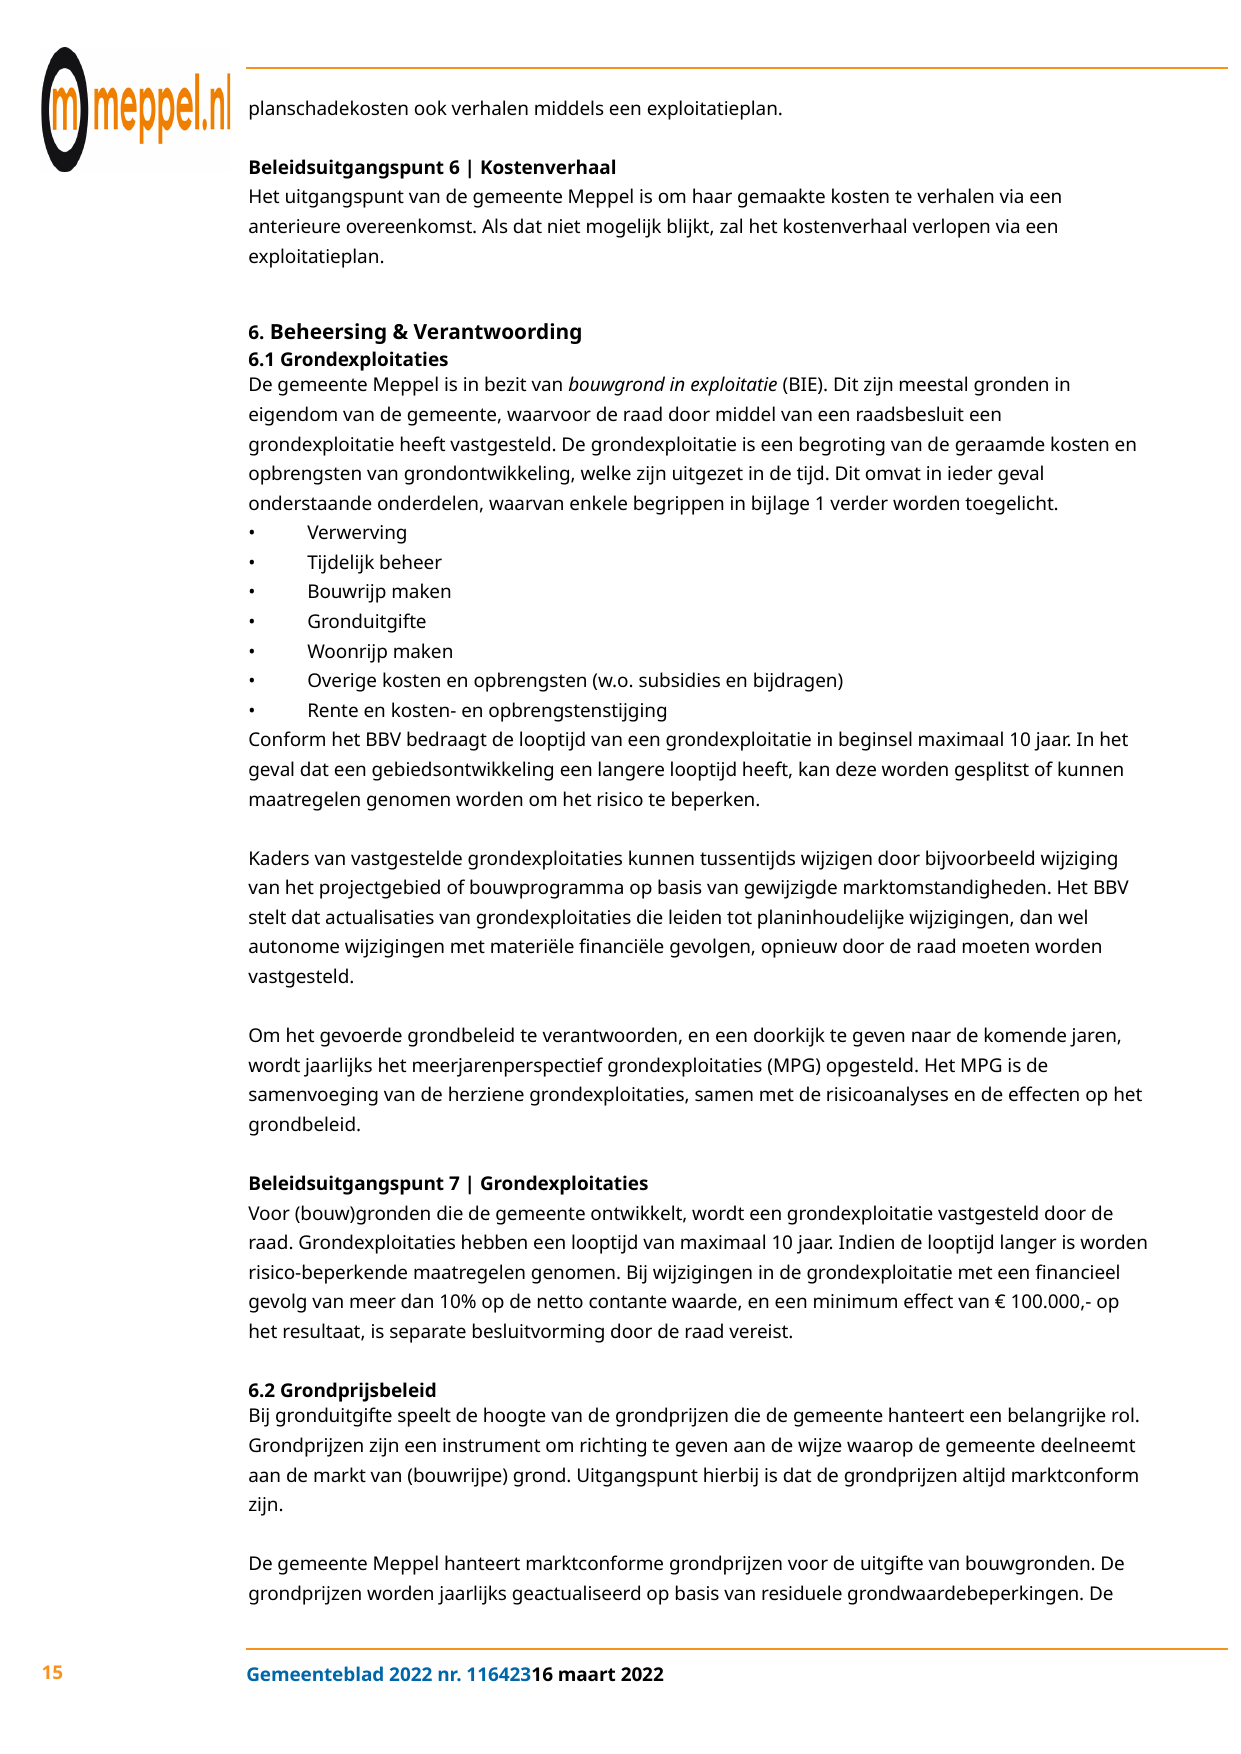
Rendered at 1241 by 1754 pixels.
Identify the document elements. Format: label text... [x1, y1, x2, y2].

list Overige kosten en opbrengsten (w.o. subsidies en bijdragen) [248, 667, 1152, 693]
text De gemeente Meppel is in bezit van bouwgrond in exploitatie (BIE). Dit zijn meestal gronden in eigendom van de gemeente, waarvoor de raad door middel van een raadsbesluit een grondexploitatie heeft vastgesteld. De grondexploitatie is een begroting van de geraamde kosten en opbrengsten van grondontwikkeling, welke zijn uitgezet in de tijd. Dit omvat in ieder geval onderstaande onderdelen, waarvan enkele begrippen in bijlage 1 verder worden toegelicht. [248, 372, 1152, 516]
table_header Beleidsuitgangspunt 7 | Grondexploitaties Voor (bouw)gronden die de gemeente ontwikkelt, wordt een grondexploitatie vastgesteld door de raad. Grondexploitaties hebben een looptijd van maximaal 10 jaar. Indien de looptijd langer is worden risico-beperkende maatregelen genomen. Bij wijzigingen in de grondexploitatie met een financieel gevolg van meer dan 10% op de netto contante waarde, en een minimum effect van € 100.000,- op het resultaat, is separate besluitvorming door de raad vereist. [248, 1170, 1152, 1344]
text Conform het BBV bedraagt de looptijd van een grondexploitatie in beginsel maximaal 10 jaar. In het geval dat een gebiedsontwikkeling een langere looptijd heeft, kan deze worden gesplitst of kunnen maatregelen genomen worden om het risico te beperken. [248, 727, 1152, 811]
list Woonrijp maken [248, 638, 1152, 663]
text 6.1 Grondexploitaties [248, 346, 1152, 372]
list Verwerving [248, 519, 1152, 545]
text Kaders van vastgestelde grondexploitaties kunnen tussentijds wijzigen door bijvoorbeeld wijziging van het projectgebied of bouwprogramma op basis van gewijzigde marktomstandigheden. Het BBV stelt dat actualisaties van grondexploitaties die leiden tot planinhoudelijke wijzigingen, dan wel autonome wijzigingen met materiële financiële gevolgen, opnieuw door de raad moeten worden vastgesteld. [248, 845, 1152, 989]
text planschadekosten ook verhalen middels een exploitatieplan. [248, 95, 1152, 121]
table_header Beleidsuitgangspunt 6 | Kostenverhaal Het uitgangspunt van de gemeente Meppel is om haar gemaakte kosten te verhalen via een anterieure overeenkomst. Als dat niet mogelijk blijkt, zal het kostenverhaal verlopen via een exploitatieplan. [248, 154, 1152, 268]
picture [41, 47, 231, 172]
text Om het gevoerde grondbeleid te verantwoorden, en een doorkijk te geven naar de komende jaren, wordt jaarlijks het meerjarenperspectief grondexploitaties (MPG) opgesteld. Het MPG is de samenvoeging van de herziene grondexploitaties, samen met de risicoanalyses en de effecten op het grondbeleid. [248, 1022, 1152, 1137]
text De gemeente Meppel hanteert marktconforme grondprijzen voor de uitgifte van bouwgronden. De grondprijzen worden jaarlijks geactualiseerd op basis van residuele grondwaardebeperkingen. De [248, 1551, 1152, 1606]
list Bouwrijp maken [248, 579, 1152, 604]
list Tijdelijk beheer [248, 549, 1152, 575]
text 6. Beheersing & Verantwoording [248, 317, 1152, 346]
text 6.2 Grondprijsbeleid [248, 1377, 1152, 1403]
list Rente en kosten- en opbrengstenstijging [248, 697, 1152, 723]
text Bij gronduitgifte speelt de hoogte van de grondprijzen die de gemeente hanteert een belangrijke rol. Grondprijzen zijn een instrument om richting te geven aan de wijze waarop de gemeente deelneemt aan de markt van (bouwrijpe) grond. Uitgangspunt hierbij is dat de grondprijzen altijd marktconform zijn. [248, 1403, 1152, 1517]
list Gronduitgifte [248, 608, 1152, 634]
